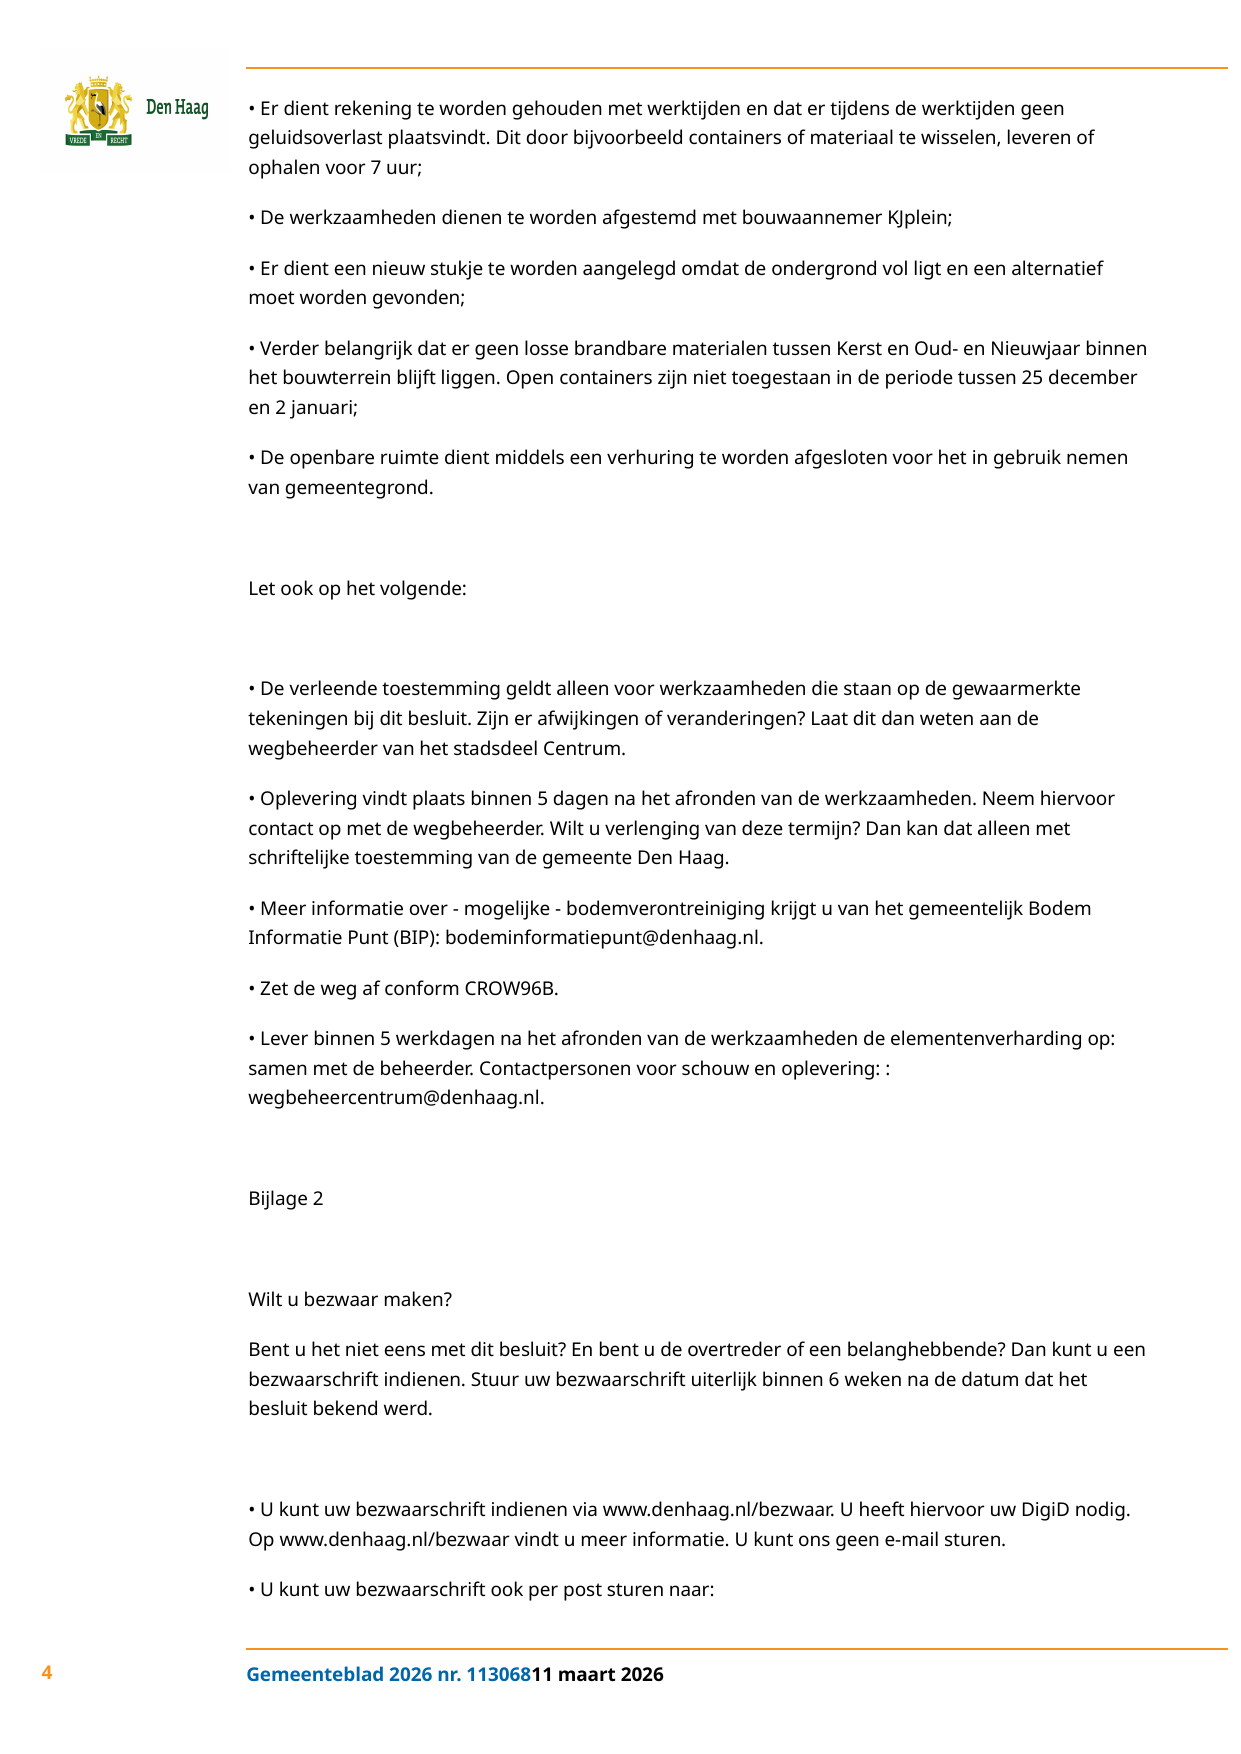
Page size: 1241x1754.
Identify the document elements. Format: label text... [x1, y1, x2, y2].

text • Lever binnen 5 werkdagen na het afronden van de werkzaamheden de elementenverharding op: samen met de beheerder. Contactpersonen voor schouw en oplevering: : wegbeheercentrum@denhaag.nl. [248, 1025, 1152, 1110]
picture [41, 47, 231, 172]
text • Oplevering vindt plaats binnen 5 dagen na het afronden van de werkzaamheden. Neem hiervoor contact op met de wegbeheerder. Wilt u verlenging van deze termijn? Dan kan dat alleen met schriftelijke toestemming van de gemeente Den Haag. [248, 785, 1152, 870]
text • De werkzaamheden dienen te worden afgestemd met bouwaannemer KJplein; [248, 204, 1152, 230]
text Let ook op het volgende: [248, 575, 1152, 601]
text Bijlage 2 [248, 1185, 1152, 1211]
text • Zet de weg af conform CROW96B. [248, 975, 1152, 1001]
text • U kunt uw bezwaarschrift indienen via www.denhaag.nl/bezwaar. U heeft hiervoor uw DigiD nodig. Op www.denhaag.nl/bezwaar vindt u meer informatie. U kunt ons geen e-mail sturen. [248, 1496, 1152, 1552]
text • U kunt uw bezwaarschrift ook per post sturen naar: [248, 1576, 1152, 1602]
text • Er dient rekening te worden gehouden met werktijden en dat er tijdens de werktijden geen geluidsoverlast plaatsvindt. Dit door bijvoorbeeld containers of materiaal te wisselen, leveren of ophalen voor 7 uur; [248, 95, 1152, 180]
text • Verder belangrijk dat er geen losse brandbare materialen tussen Kerst en Oud- en Nieuwjaar binnen het bouwterrein blijft liggen. Open containers zijn niet toegestaan in de periode tussen 25 december en 2 januari; [248, 335, 1152, 420]
text Wilt u bezwaar maken? [248, 1286, 1152, 1312]
text • Er dient een nieuw stukje te worden aangelegd omdat de ondergrond vol ligt en een alternatief moet worden gevonden; [248, 255, 1152, 310]
text • De verleende toestemming geldt alleen voor werkzaamheden die staan op de gewaarmerkte tekeningen bij dit besluit. Zijn er afwijkingen of veranderingen? Laat dit dan weten aan de wegbeheerder van het stadsdeel Centrum. [248, 676, 1152, 761]
text • Meer informatie over - mogelijke - bodemverontreiniging krijgt u van het gemeentelijk Bodem Informatie Punt (BIP): bodeminformatiepunt@denhaag.nl. [248, 895, 1152, 950]
text • De openbare ruimte dient middels een verhuring te worden afgesloten voor het in gebruik nemen van gemeentegrond. [248, 444, 1152, 500]
text Bent u het niet eens met dit besluit? En bent u de overtreder of een belanghebbende? Dan kunt u een bezwaarschrift indienen. Stuur uw bezwaarschrift uiterlijk binnen 6 weken na de datum dat het besluit bekend werd. [248, 1336, 1152, 1421]
